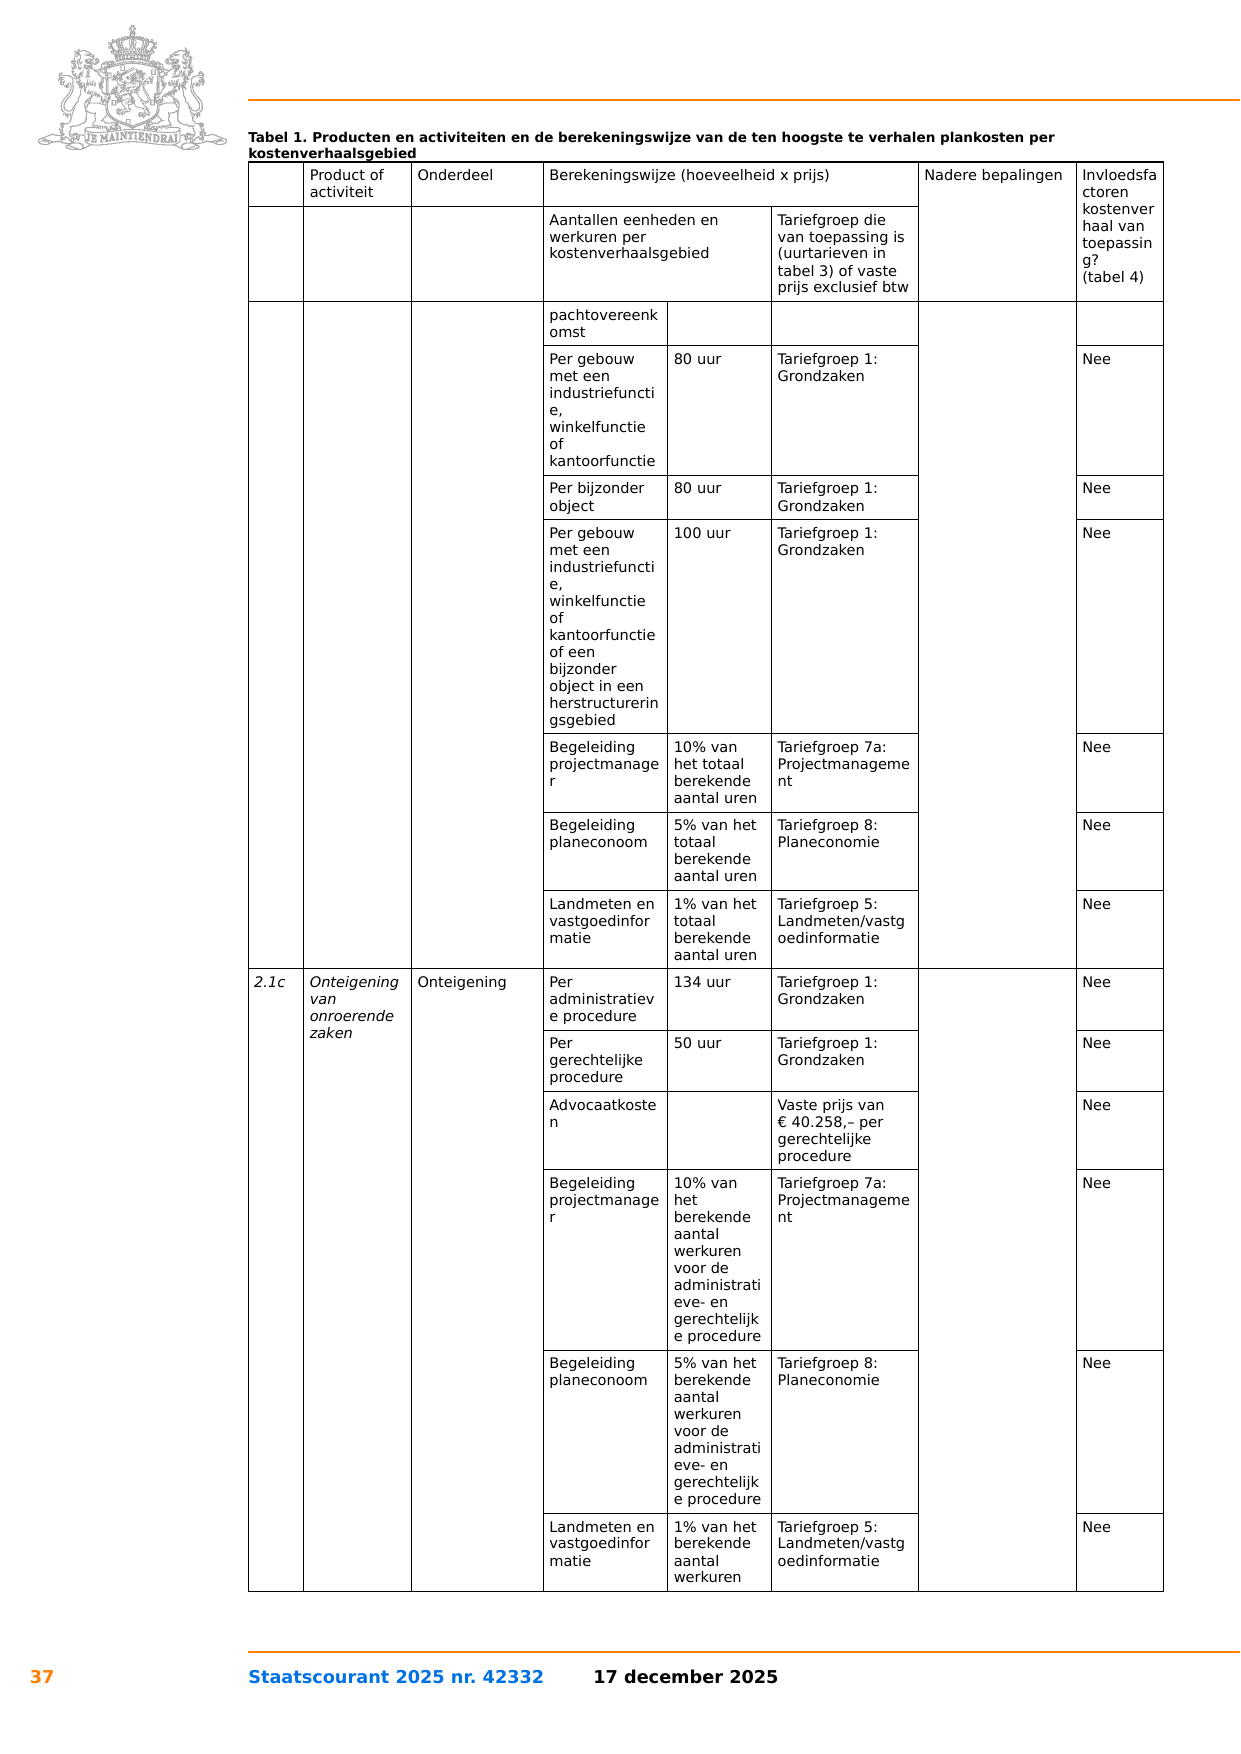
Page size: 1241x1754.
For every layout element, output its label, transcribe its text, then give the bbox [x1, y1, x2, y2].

table_cell Tariefgroep 5: Landmeten/vastgoedinformatie [772, 1514, 918, 1591]
table_cell Tariefgroep 1: Grondzaken [772, 346, 918, 475]
table_cell Onderdeel [412, 163, 543, 206]
table_cell Nee [1077, 476, 1163, 519]
table_cell 10% van het berekende aantal werkuren voor de administratieve- en gerechtelijke procedure [668, 1170, 771, 1349]
table_cell Berekeningswijze (hoeveelheid x prijs) [544, 163, 918, 206]
table_cell Nadere bepalingen [919, 163, 1076, 301]
table_cell [249, 302, 303, 968]
table_cell Nee [1077, 969, 1163, 1029]
table_cell 5% van het berekende aantal werkuren voor de administratieve- en gerechtelijke procedure [668, 1351, 771, 1513]
table_cell [772, 302, 918, 345]
table_cell 134 uur [668, 969, 771, 1029]
table_cell Vaste prijs van € 40.258,– per gerechtelijke procedure [772, 1092, 918, 1169]
table_cell Landmeten en vastgoedinformatie [544, 1514, 667, 1591]
table_cell Tariefgroep 7a: Projectmanagement [772, 1170, 918, 1349]
table_cell Nee [1077, 1170, 1163, 1349]
table_cell 1% van het berekende aantal werkuren [668, 1514, 771, 1591]
table_cell Tariefgroep 5: Landmeten/vastgoedinformatie [772, 891, 918, 968]
table_cell [249, 207, 303, 301]
table_cell Per gerechtelijke procedure [544, 1031, 667, 1091]
table_cell Invloedsfactoren kostenverhaal van toepassing? (tabel 4) [1077, 163, 1163, 301]
table_cell [668, 302, 771, 345]
table_cell Per gebouw met een industriefunctie, winkelfunctie of kantoorfunctie [544, 346, 667, 475]
table_cell 5% van het totaal berekende aantal uren [668, 813, 771, 890]
table_cell Nee [1077, 1351, 1163, 1513]
table_cell Tariefgroep 1: Grondzaken [772, 1031, 918, 1091]
table_cell [304, 302, 411, 968]
table_cell Tariefgroep 1: Grondzaken [772, 476, 918, 519]
table_cell Advocaatkosten [544, 1092, 667, 1169]
table_cell Tariefgroep die van toepassing is (uurtarieven in tabel 3) of vaste prijs exclusief btw [772, 207, 918, 301]
table_cell Nee [1077, 520, 1163, 733]
table_cell Tariefgroep 8: Planeconomie [772, 1351, 918, 1513]
table_cell Nee [1077, 1031, 1163, 1091]
table_cell 50 uur [668, 1031, 771, 1091]
table_cell [412, 207, 543, 301]
table_cell Product of activiteit [304, 163, 411, 206]
table_cell Aantallen eenheden en werkuren per kostenverhaalsgebied [544, 207, 771, 301]
table_header Tabel 1. Producten en activiteiten en de berekeningswijze van de ten hoogste te verhalen plankosten per kostenverhaalsgebied [248, 130, 1163, 161]
table_cell Nee [1077, 1092, 1163, 1169]
table_cell Tariefgroep 8: Planeconomie [772, 813, 918, 890]
table_cell pachtovereenkomst [544, 302, 667, 345]
table_cell Begeleiding planeconoom [544, 813, 667, 890]
table_cell [919, 302, 1076, 968]
table_cell 80 uur [668, 476, 771, 519]
table_cell Begeleiding projectmanager [544, 1170, 667, 1349]
table_cell Onteigening van onroerende zaken [304, 969, 411, 1591]
table_cell [919, 969, 1076, 1591]
table_cell Nee [1077, 734, 1163, 812]
table_cell 100 uur [668, 520, 771, 733]
table_cell 1% van het totaal berekende aantal uren [668, 891, 771, 968]
table_cell 2.1c [249, 969, 303, 1591]
table_cell Begeleiding planeconoom [544, 1351, 667, 1513]
table_cell 80 uur [668, 346, 771, 475]
table_cell Tariefgroep 1: Grondzaken [772, 520, 918, 733]
table_cell [668, 1092, 771, 1169]
table_cell Nee [1077, 813, 1163, 890]
picture [38, 25, 227, 150]
table_cell Per administratieve procedure [544, 969, 667, 1029]
table_cell Nee [1077, 1514, 1163, 1591]
table_cell Tariefgroep 1: Grondzaken [772, 969, 918, 1029]
table_cell Per gebouw met een industriefunctie, winkelfunctie of kantoorfunctie of een bijzonder object in een herstructureringsgebied [544, 520, 667, 733]
table_cell 10% van het totaal berekende aantal uren [668, 734, 771, 812]
table_cell Nee [1077, 891, 1163, 968]
table_cell Landmeten en vastgoedinformatie [544, 891, 667, 968]
table_cell [249, 163, 303, 206]
table_cell [304, 207, 411, 301]
table_cell Onteigening [412, 969, 543, 1591]
table_cell [1077, 302, 1163, 345]
table_cell Nee [1077, 346, 1163, 475]
table_cell Begeleiding projectmanager [544, 734, 667, 812]
table_cell Tariefgroep 7a: Projectmanagement [772, 734, 918, 812]
table_cell [412, 302, 543, 968]
table_cell Per bijzonder object [544, 476, 667, 519]
